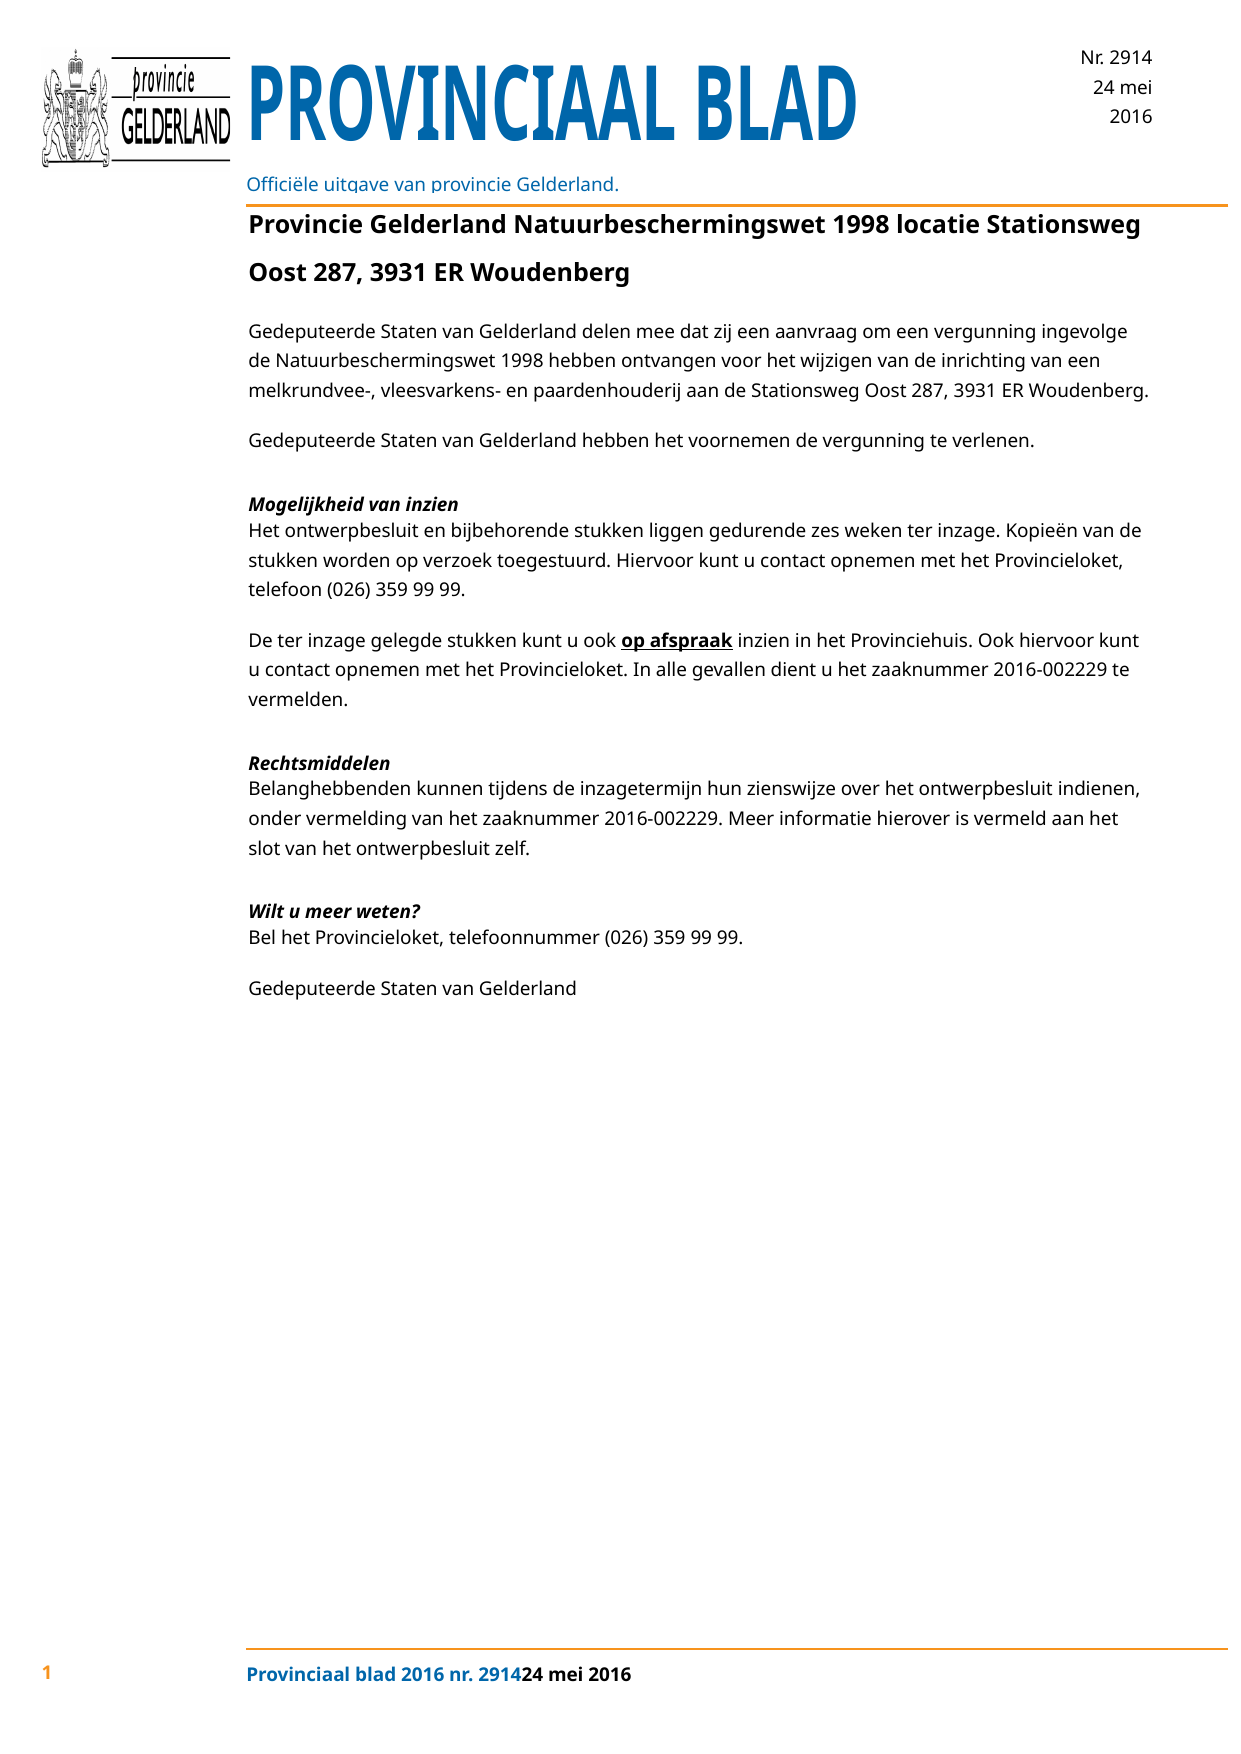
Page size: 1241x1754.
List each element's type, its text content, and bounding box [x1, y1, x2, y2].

text Gedeputeerde Staten van Gelderland delen mee dat zij een aanvraag om een vergunning ingevolge de Natuurbeschermingswet 1998 hebben ontvangen voor het wijzigen van de inrichting van een melkrundvee-, vleesvarkens- en paardenhouderij aan de Stationsweg Oost 287, 3931 ER Woudenberg. [248, 318, 1152, 403]
text Wilt u meer weten? [248, 899, 1152, 924]
text Gedeputeerde Staten van Gelderland [248, 975, 1152, 1001]
text Het ontwerpbesluit en bijbehorende stukken liggen gedurende zes weken ter inzage. Kopieën van de stukken worden op verzoek toegestuurd. Hiervoor kunt u contact opnemen met het Provincieloket, telefoon (026) 359 99 99. [248, 517, 1152, 602]
text Mogelijkheid van inzien [248, 491, 1152, 517]
text Bel het Provincieloket, telefoonnummer (026) 359 99 99. [248, 924, 1152, 950]
text De ter inzage gelegde stukken kunt u ook op afspraak inzien in het Provinciehuis. Ook hiervoor kunt u contact opnemen met het Provincieloket. In alle gevallen dient u het zaaknummer 2016-002229 te vermelden. [248, 627, 1152, 712]
text Gedeputeerde Staten van Gelderland hebben het voornemen de vergunning te verlenen. [248, 427, 1152, 453]
text Rechtsmiddelen [248, 750, 1152, 776]
picture [41, 47, 231, 172]
text Provincie Gelderland Natuurbeschermingswet 1998 locatie Stationsweg Oost 287, 3931 ER Woudenberg [248, 207, 1152, 288]
text Belanghebbenden kunnen tijdens de inzagetermijn hun zienswijze over het ontwerpbesluit indienen, onder vermelding van het zaaknummer 2016-002229. Meer informatie hierover is vermeld aan het slot van het ontwerpbesluit zelf. [248, 776, 1152, 861]
